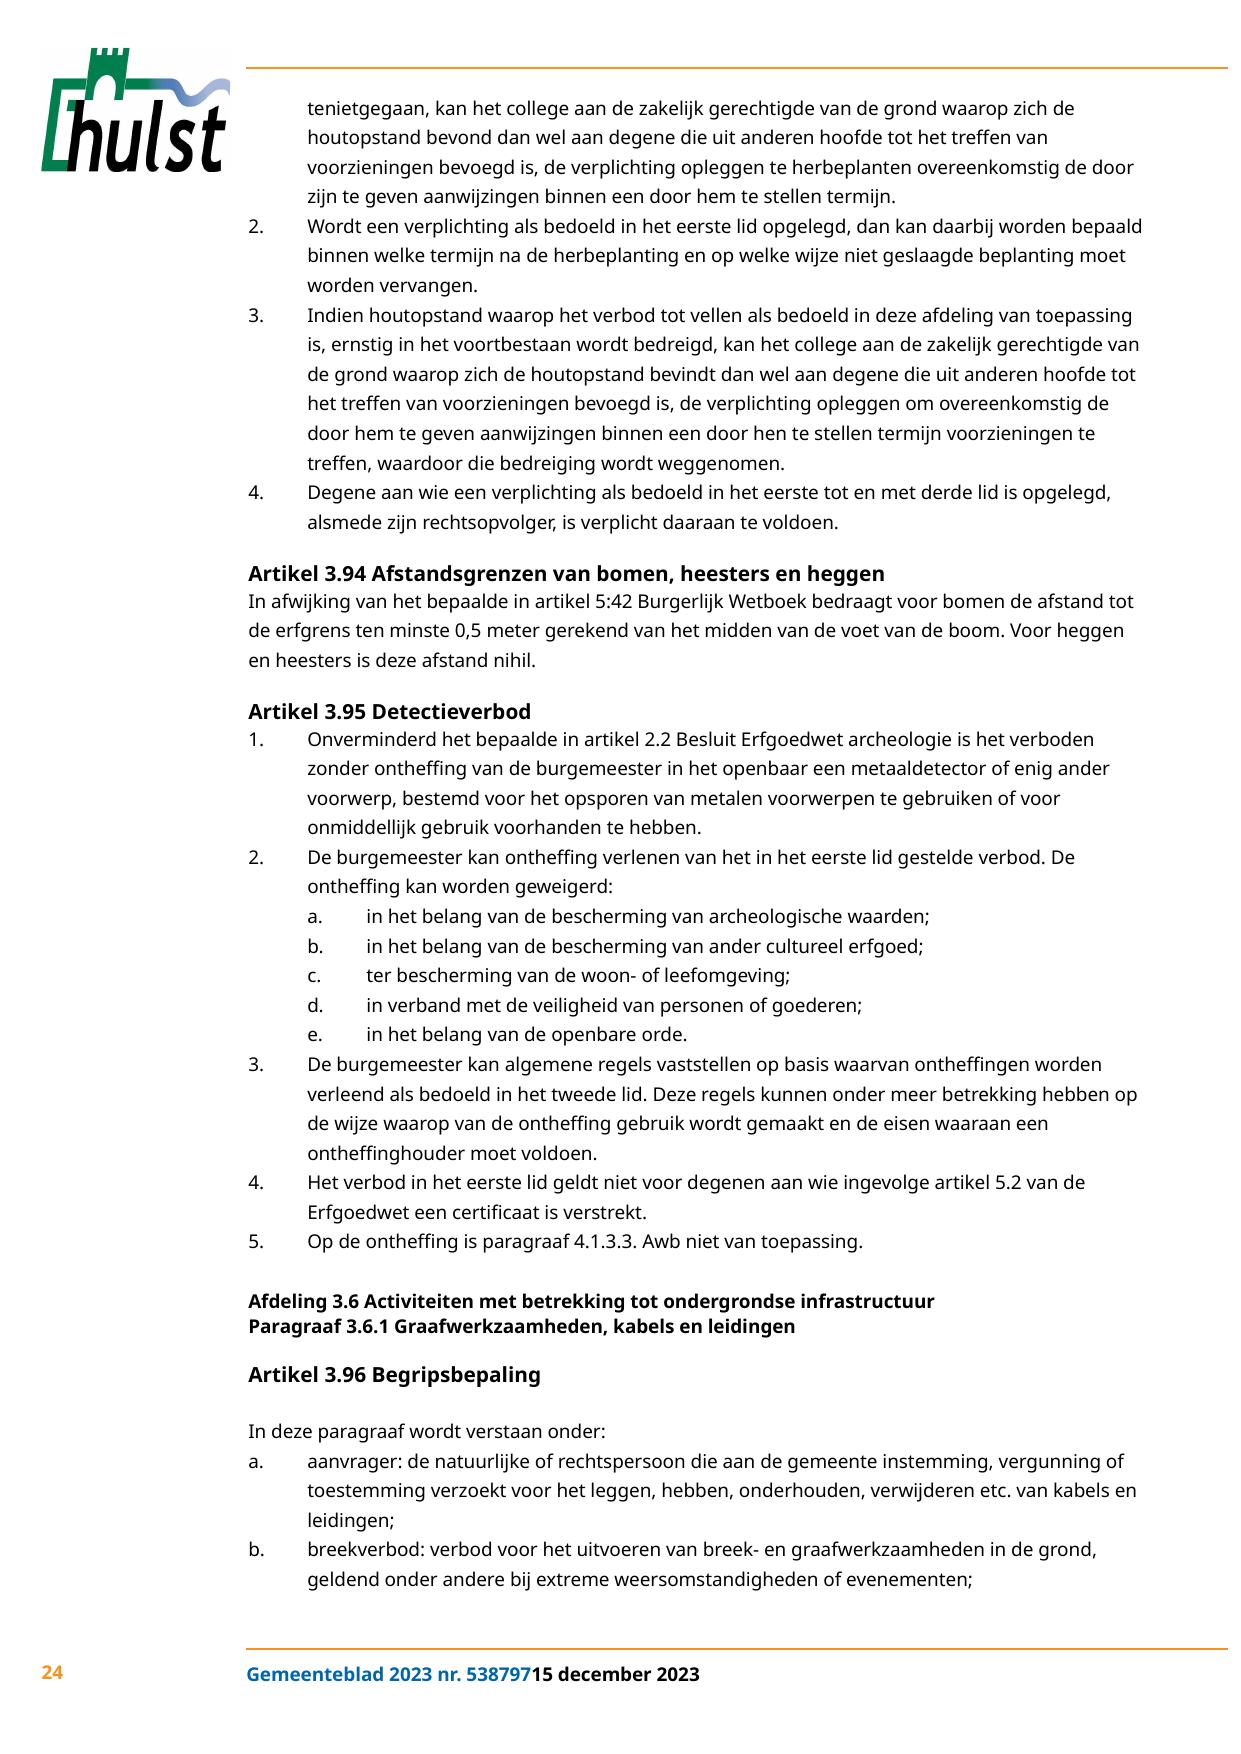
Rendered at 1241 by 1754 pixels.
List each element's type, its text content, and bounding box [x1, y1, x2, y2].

list in het belang van de openbare orde. [307, 1022, 1152, 1047]
list Wordt een verplichting als bedoeld in het eerste lid opgelegd, dan kan daarbij worden bepaald binnen welke termijn na de herbeplanting en op welke wijze niet geslaagde beplanting moet worden vervangen. [248, 213, 1152, 298]
list breekverbod: verbod voor het uitvoeren van breek- en graafwerkzaamheden in de grond, geldend onder andere bij extreme weersomstandigheden of evenementen; [248, 1537, 1152, 1592]
text Artikel 3.95 Detectieverbod [248, 697, 1152, 726]
text Artikel 3.94 Afstandsgrenzen van bomen, heesters en heggen [248, 559, 1152, 588]
list Indien houtopstand waarop het verbod tot vellen als bedoeld in deze afdeling van toepassing is, ernstig in het voortbestaan wordt bedreigd, kan het college aan de zakelijk gerechtigde van de grond waarop zich de houtopstand bevindt dan wel aan degene die uit anderen hoofde tot het treffen van voorzieningen bevoegd is, de verplichting opleggen om overeenkomstig de door hem te geven aanwijzingen binnen een door hen te stellen termijn voorzieningen te treffen, waardoor die bedreiging wordt weggenomen. [248, 302, 1152, 476]
text In deze paragraaf wordt verstaan onder: [248, 1418, 1152, 1444]
list in het belang van de bescherming van ander cultureel erfgoed; [307, 933, 1152, 959]
list in verband met de veiligheid van personen of goederen; [307, 992, 1152, 1018]
text Afdeling 3.6 Activiteiten met betrekking tot ondergrondse infrastructuur [248, 1288, 1152, 1314]
list in het belang van de bescherming van archeologische waarden; [307, 903, 1152, 929]
list aanvrager: de natuurlijke of rechtspersoon die aan de gemeente instemming, vergunning of toestemming verzoekt voor het leggen, hebben, onderhouden, verwijderen etc. van kabels en leidingen; [248, 1448, 1152, 1533]
list Onverminderd het bepaalde in artikel 2.2 Besluit Erfgoedwet archeologie is het verboden zonder ontheffing van de burgemeester in het openbaar een metaaldetector of enig ander voorwerp, bestemd voor het opsporen van metalen voorwerpen te gebruiken of voor onmiddellijk gebruik voorhanden te hebben. [248, 726, 1152, 840]
list De burgemeester kan algemene regels vaststellen op basis waarvan ontheffingen worden verleend als bedoeld in het tweede lid. Deze regels kunnen onder meer betrekking hebben op de wijze waarop van de ontheffing gebruik wordt gemaakt en de eisen waaraan een ontheffinghouder moet voldoen. [248, 1051, 1152, 1166]
text Paragraaf 3.6.1 Graafwerkzaamheden, kabels en leidingen [248, 1314, 1152, 1339]
picture [41, 47, 231, 172]
list Het verbod in het eerste lid geldt niet voor degenen aan wie ingevolge artikel 5.2 van de Erfgoedwet een certificaat is verstrekt. [248, 1169, 1152, 1225]
list De burgemeester kan ontheffing verlenen van het in het eerste lid gestelde verbod. De ontheffing kan worden geweigerd: [248, 844, 1152, 899]
text Artikel 3.96 Begripsbepaling [248, 1360, 1152, 1389]
list Op de ontheffing is paragraaf 4.1.3.3. Awb niet van toepassing. [248, 1229, 1152, 1254]
list tenietgegaan, kan het college aan de zakelijk gerechtigde van de grond waarop zich de houtopstand bevond dan wel aan degene die uit anderen hoofde tot het treffen van voorzieningen bevoegd is, de verplichting opleggen te herbeplanten overeenkomstig de door zijn te geven aanwijzingen binnen een door hem te stellen termijn. [248, 95, 1152, 209]
list Degene aan wie een verplichting als bedoeld in het eerste tot en met derde lid is opgelegd, alsmede zijn rechtsopvolger, is verplicht daaraan te voldoen. [248, 479, 1152, 535]
list ter bescherming van de woon- of leefomgeving; [307, 962, 1152, 988]
text In afwijking van het bepaalde in artikel 5:42 Burgerlijk Wetboek bedraagt voor bomen de afstand tot de erfgrens ten minste 0,5 meter gerekend van het midden van de voet van de boom. Voor heggen en heesters is deze afstand nihil. [248, 588, 1152, 673]
